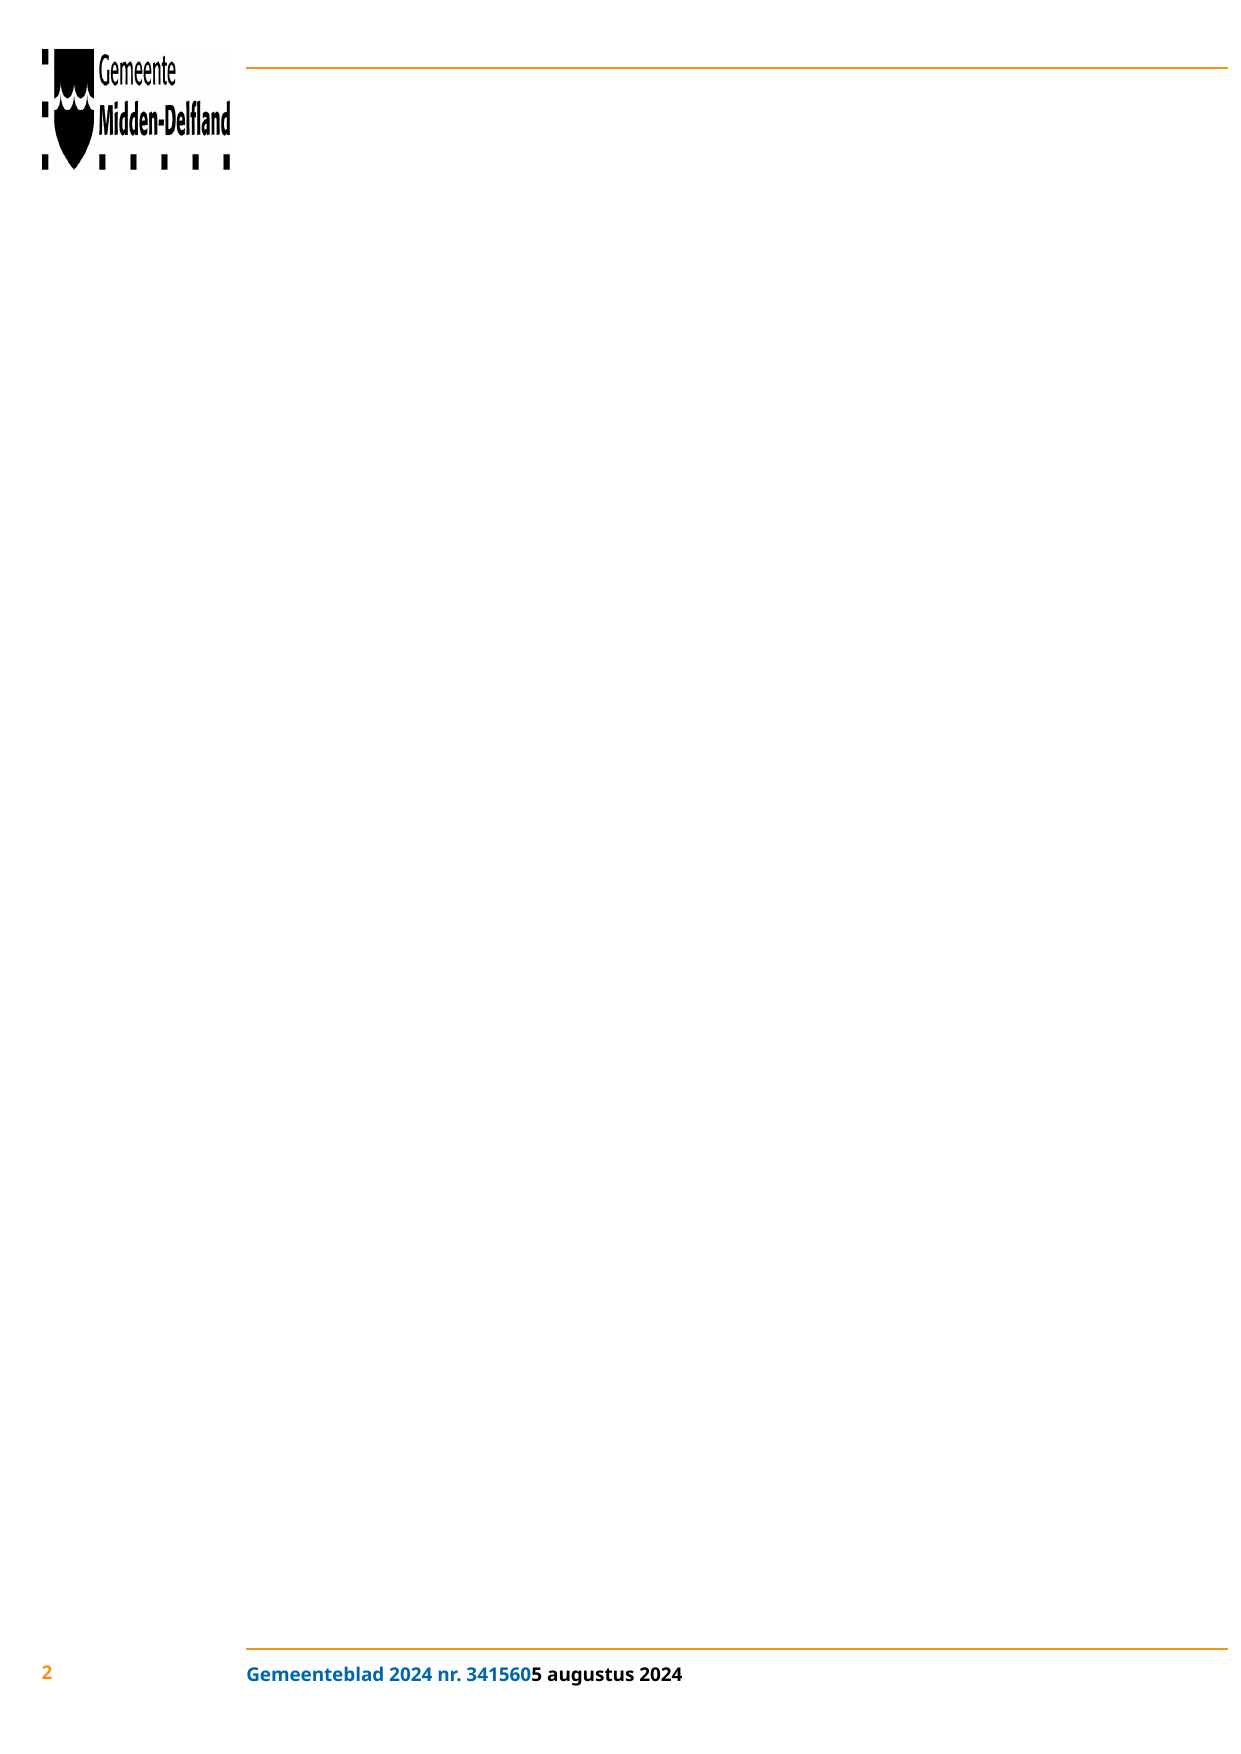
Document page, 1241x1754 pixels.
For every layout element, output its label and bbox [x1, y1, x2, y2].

picture [41, 47, 231, 172]
